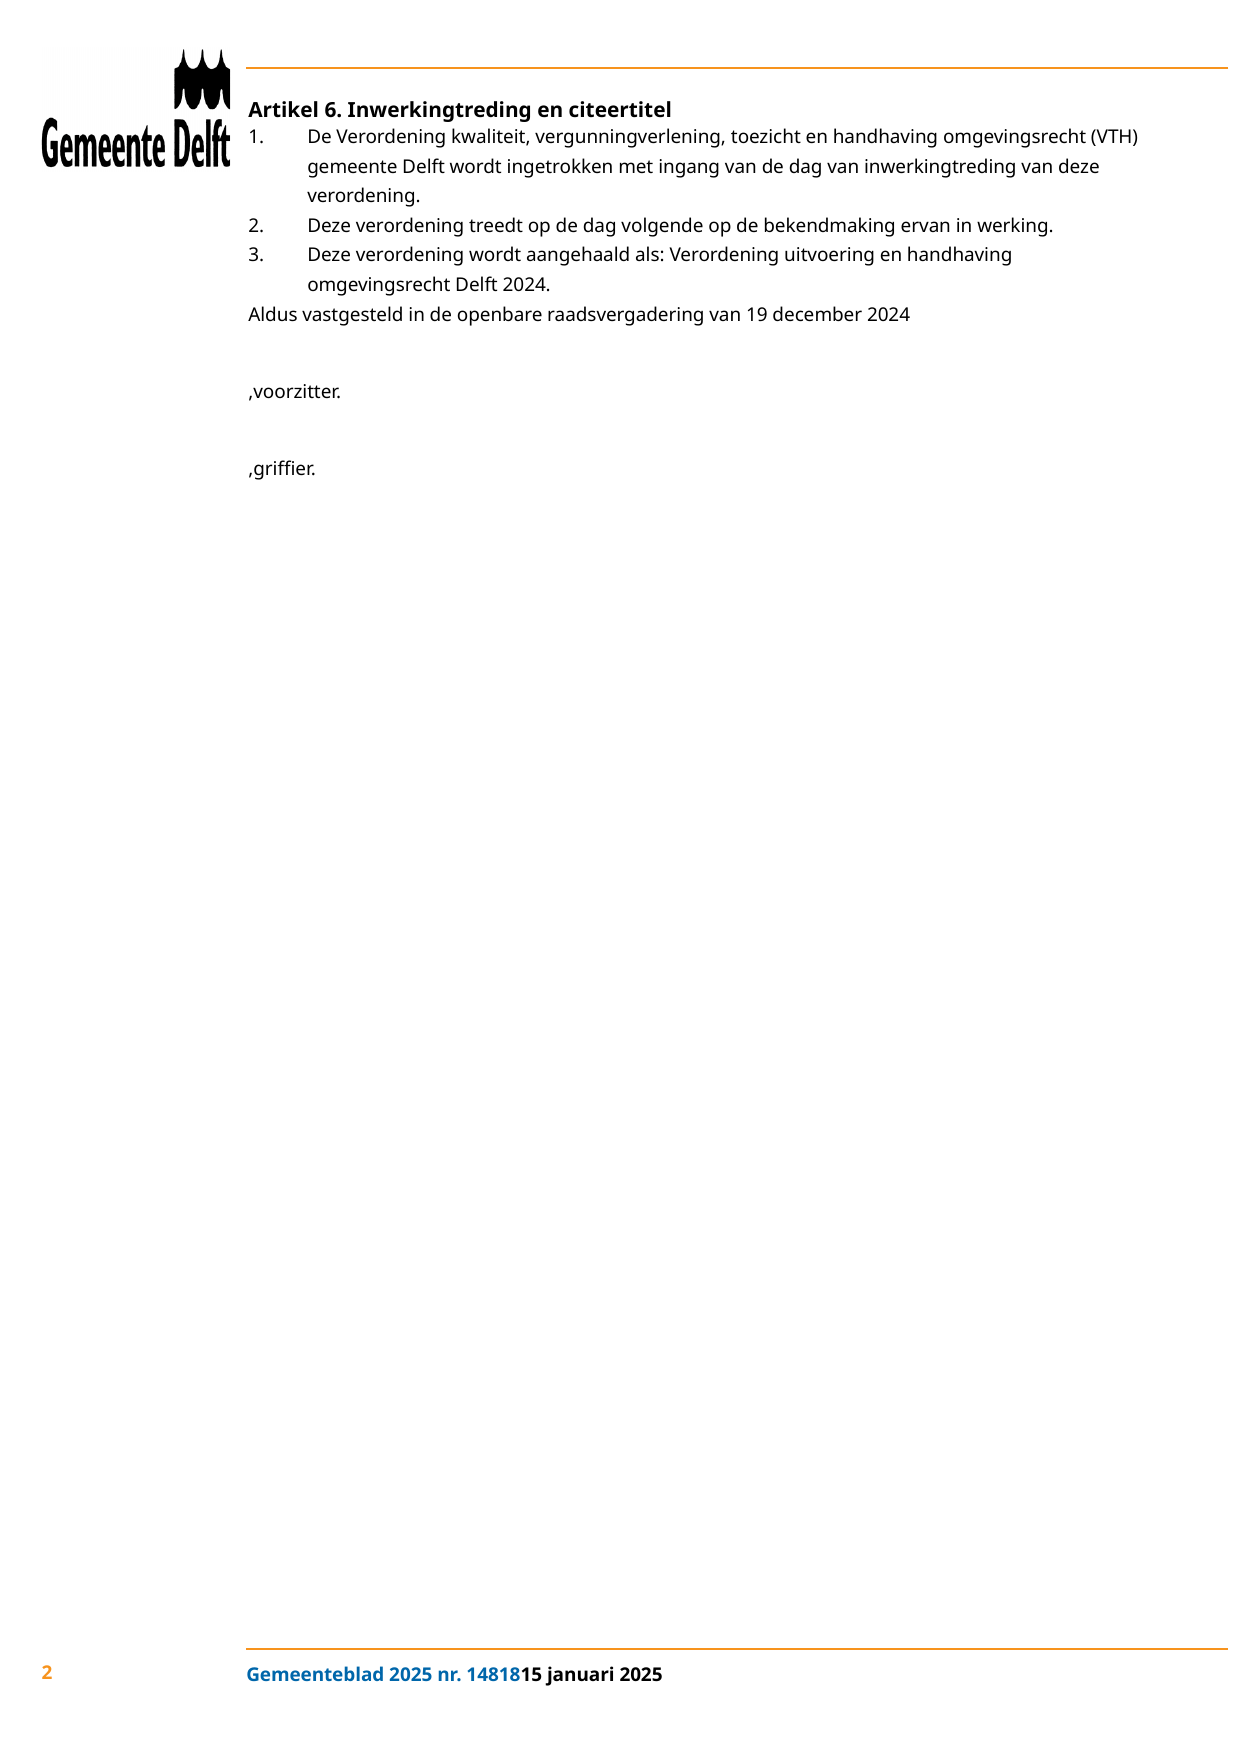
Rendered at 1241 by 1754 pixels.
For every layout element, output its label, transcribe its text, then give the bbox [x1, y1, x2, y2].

text ,voorzitter. [248, 378, 1152, 404]
list Deze verordening wordt aangehaald als: Verordening uitvoering en handhaving omgevingsrecht Delft 2024. [248, 242, 1152, 297]
list De Verordening kwaliteit, vergunningverlening, toezicht en handhaving omgevingsrecht (VTH) gemeente Delft wordt ingetrokken met ingang van de dag van inwerkingtreding van deze verordening. [248, 123, 1152, 208]
picture [41, 47, 231, 172]
list Deze verordening treedt op de dag volgende op de bekendmaking ervan in werking. [248, 212, 1152, 238]
text Artikel 6. Inwerkingtreding en citeertitel [248, 95, 1152, 123]
text Aldus vastgesteld in de openbare raadsvergadering van 19 december 2024 [248, 301, 1152, 326]
text ,griffier. [248, 455, 1152, 481]
